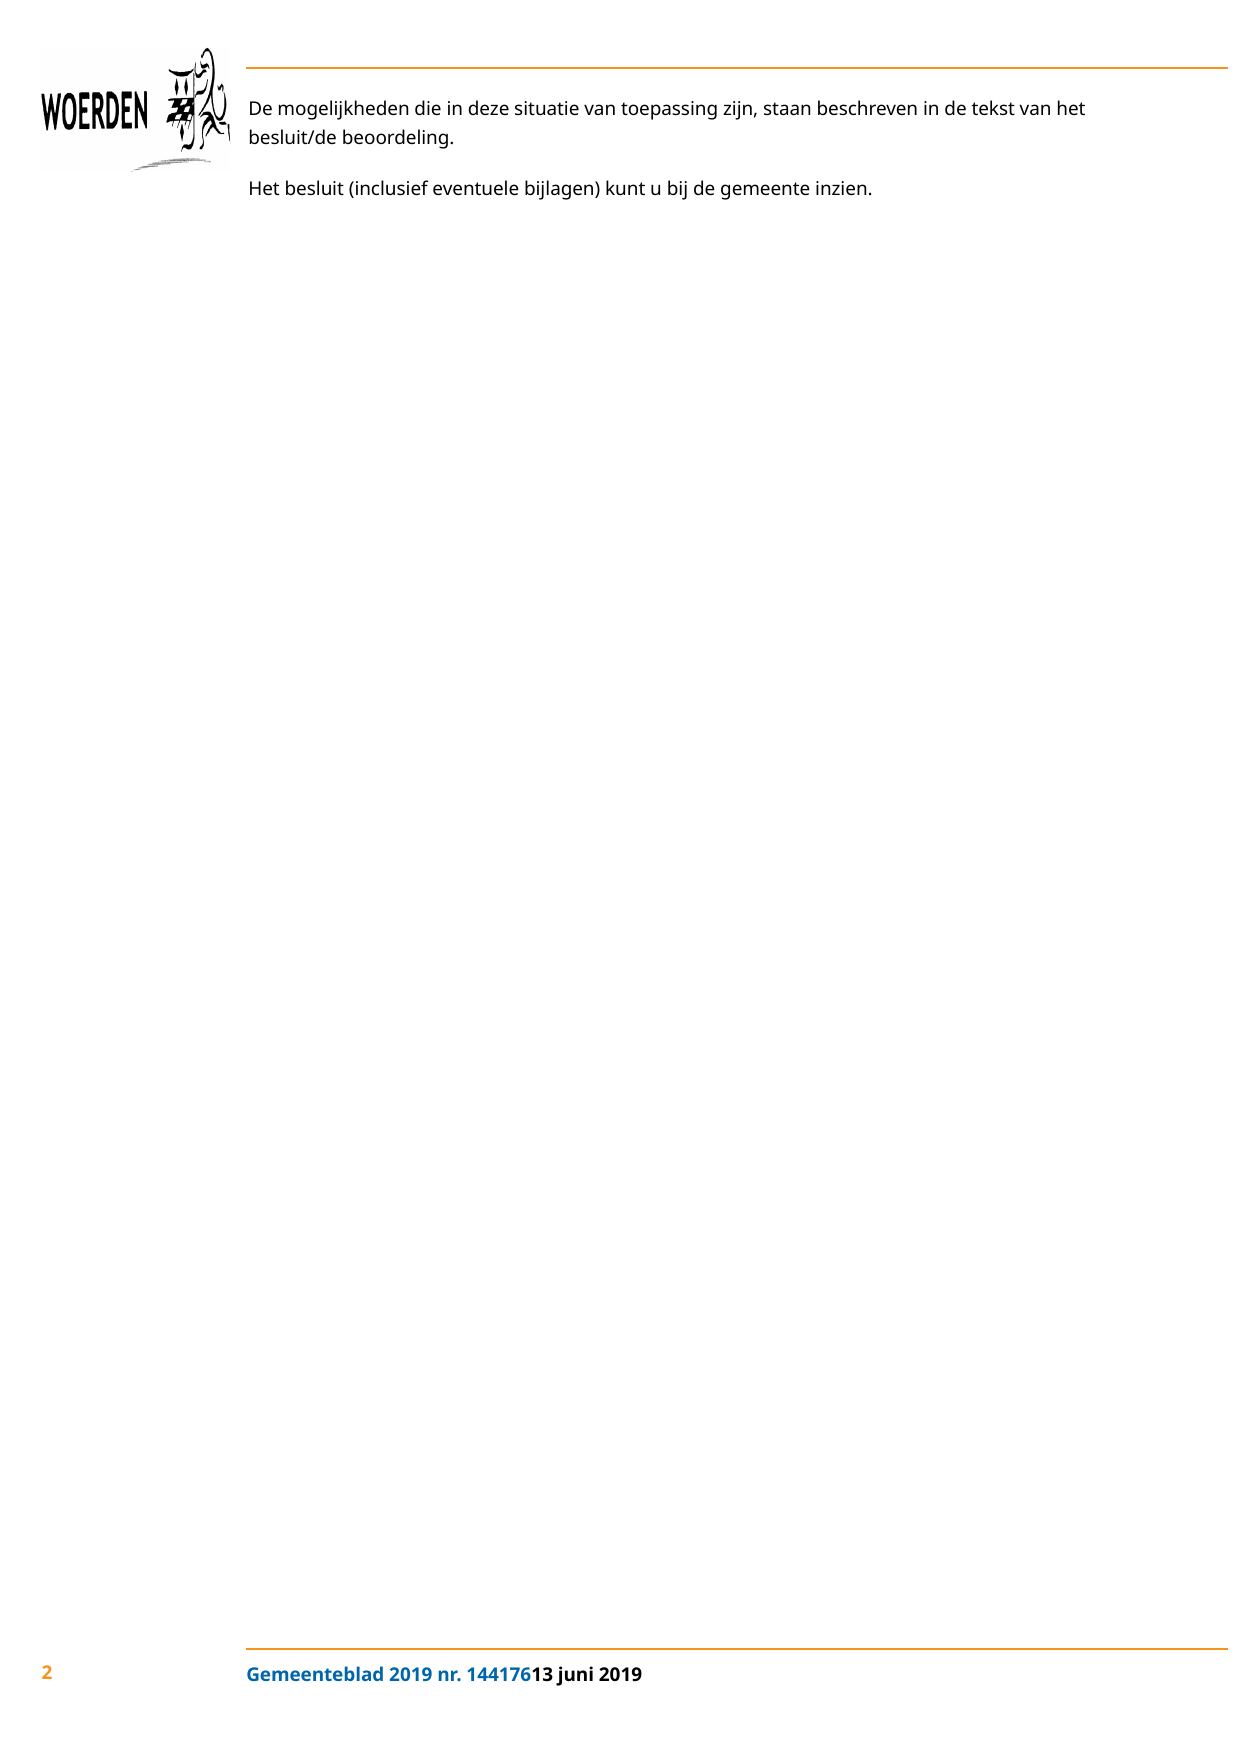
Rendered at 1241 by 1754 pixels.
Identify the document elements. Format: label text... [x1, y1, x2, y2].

picture [41, 47, 231, 172]
text Het besluit (inclusief eventuele bijlagen) kunt u bij de gemeente inzien. [248, 175, 1152, 201]
text De mogelijkheden die in deze situatie van toepassing zijn, staan beschreven in de tekst van het besluit/de beoordeling. [248, 95, 1152, 150]
